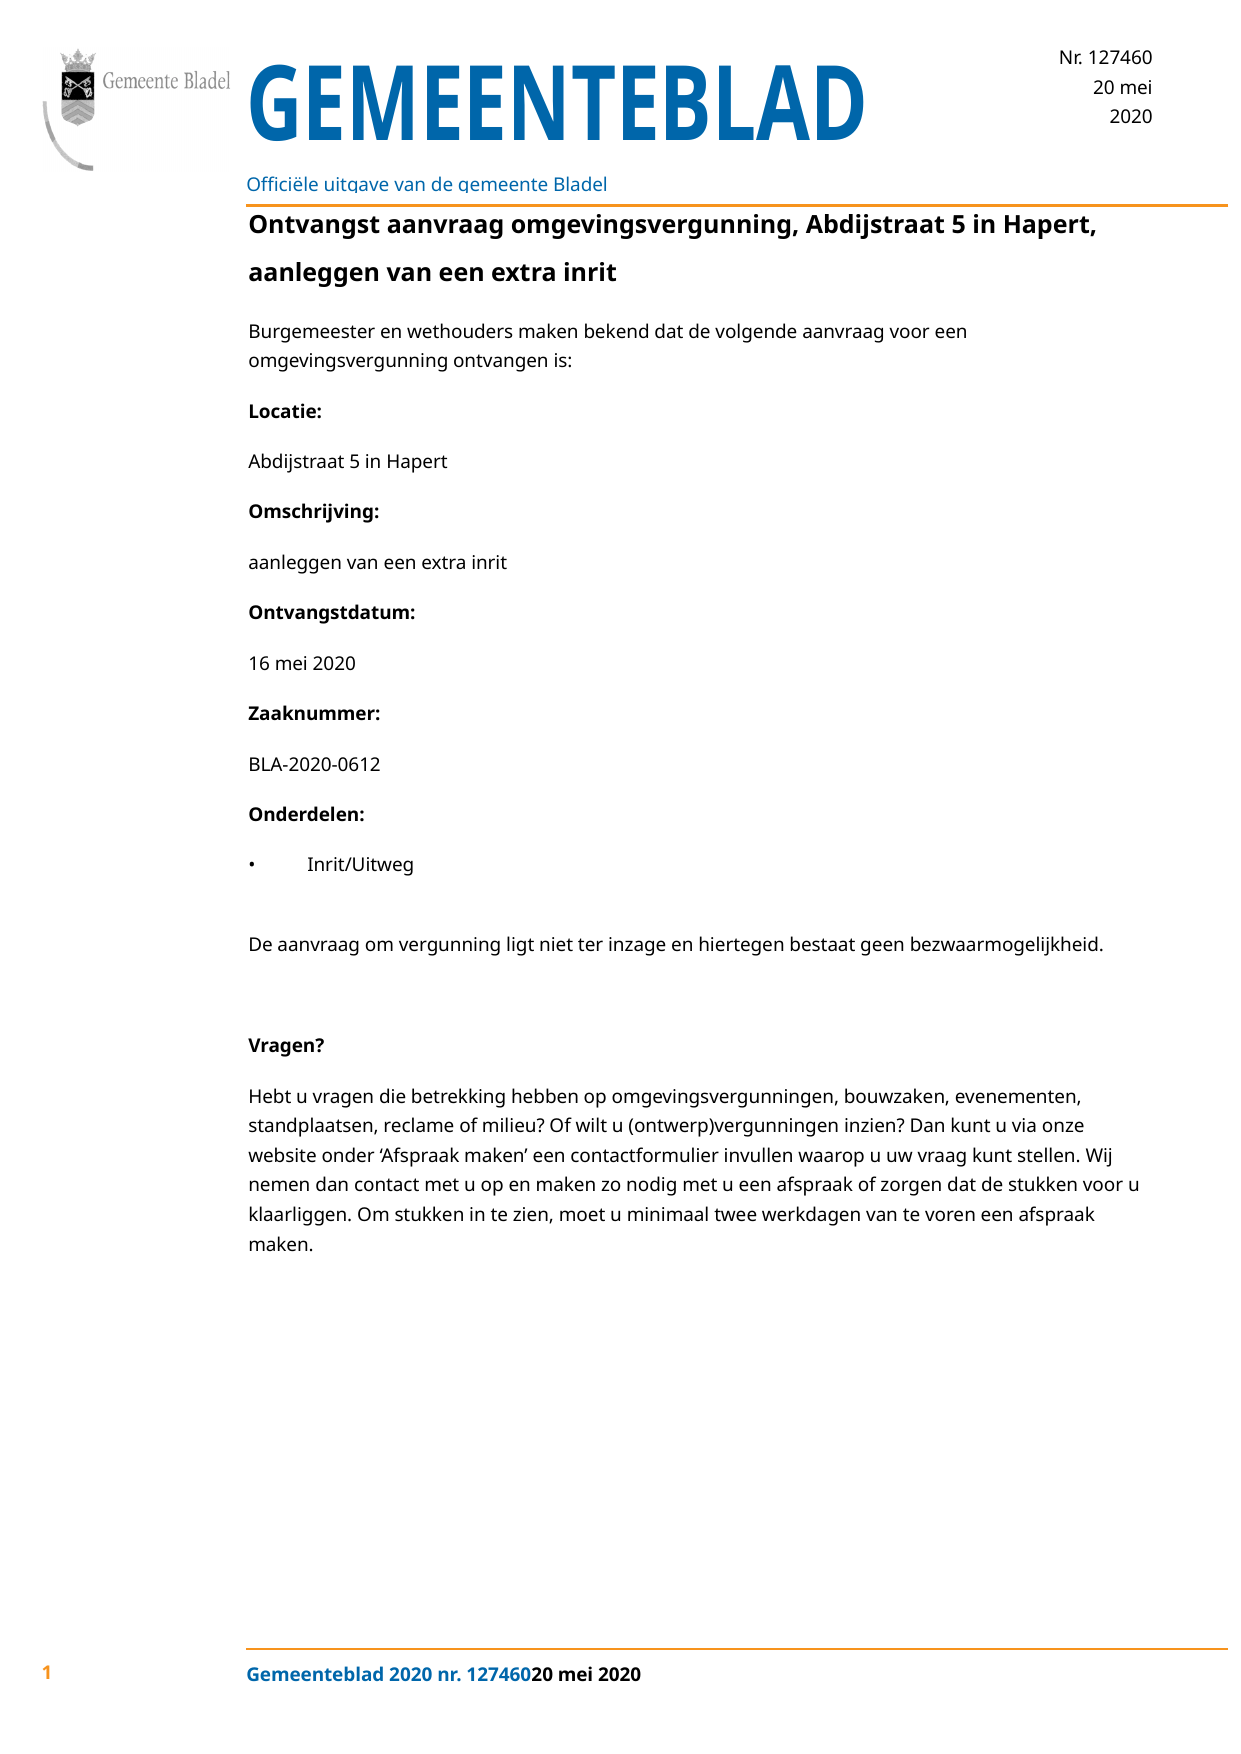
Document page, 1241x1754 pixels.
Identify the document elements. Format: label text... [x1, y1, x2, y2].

list Inrit/Uitweg [248, 852, 1152, 877]
text Ontvangst aanvraag omgevingsvergunning, Abdijstraat 5 in Hapert, aanleggen van een extra inrit [248, 207, 1152, 288]
text 16 mei 2020 [248, 650, 1152, 676]
text Locatie: [248, 398, 1152, 424]
text Burgemeester en wethouders maken bekend dat de volgende aanvraag voor een omgevingsvergunning ontvangen is: [248, 318, 1152, 373]
text Hebt u vragen die betrekking hebben op omgevingsvergunningen, bouwzaken, evenementen, standplaatsen, reclame of milieu? Of wilt u (ontwerp)vergunningen inzien? Dan kunt u via onze website onder ‘Afspraak maken’ een contactformulier invullen waarop u uw vraag kunt stellen. Wij nemen dan contact met u op en maken zo nodig met u een afspraak of zorgen dat de stukken voor u klaarliggen. Om stukken in te zien, moet u minimaal twee werkdagen van te voren een afspraak maken. [248, 1083, 1152, 1257]
text Onderdelen: [248, 801, 1152, 827]
text Omschrijving: [248, 499, 1152, 524]
text BLA-2020-0612 [248, 751, 1152, 777]
picture [41, 47, 231, 172]
text aanleggen van een extra inrit [248, 549, 1152, 575]
text Abdijstraat 5 in Hapert [248, 448, 1152, 474]
text Vragen? [248, 1032, 1152, 1058]
text Zaaknummer: [248, 700, 1152, 726]
text De aanvraag om vergunning ligt niet ter inzage en hiertegen bestaat geen bezwaarmogelijkheid. [248, 932, 1152, 957]
text Ontvangstdatum: [248, 599, 1152, 625]
